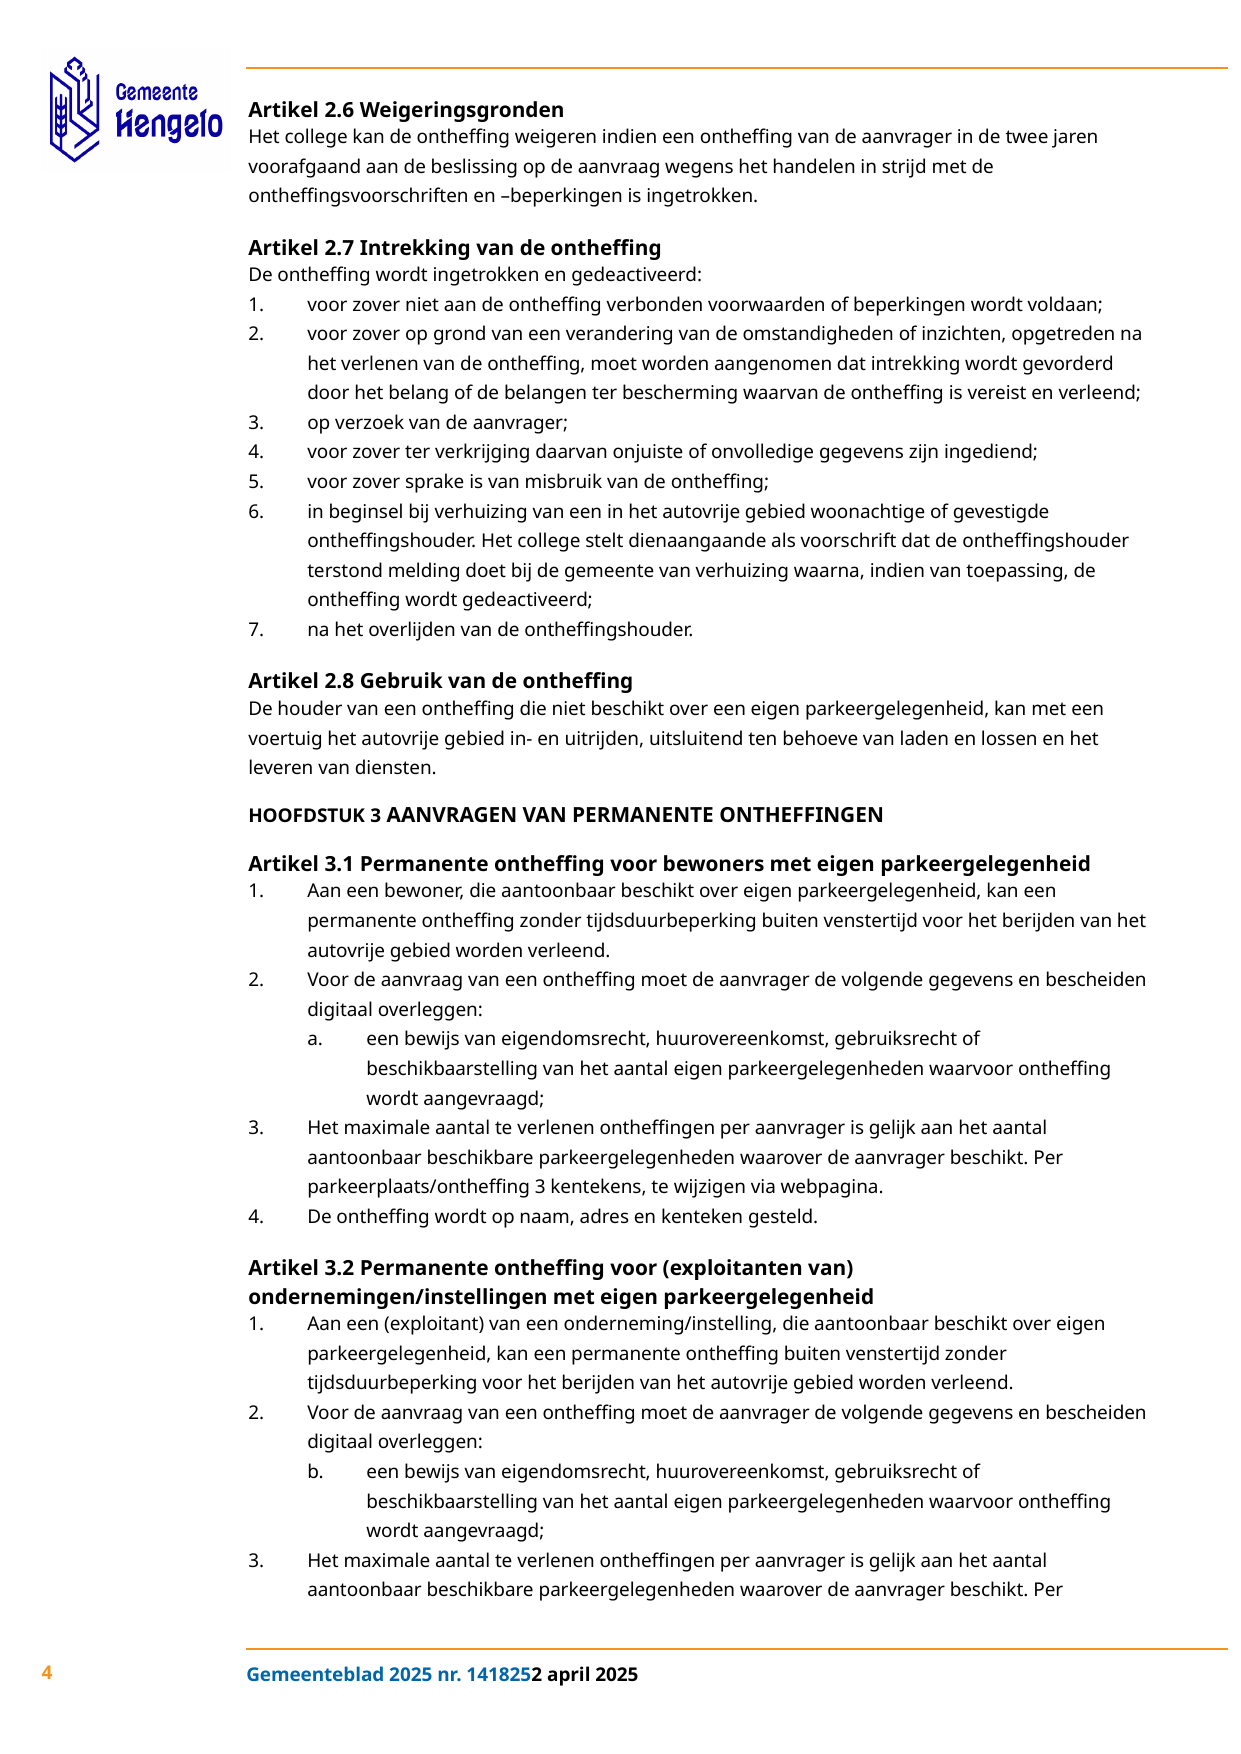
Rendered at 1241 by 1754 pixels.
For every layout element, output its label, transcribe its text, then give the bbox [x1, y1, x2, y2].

list na het overlijden van de ontheffingshouder. [248, 616, 1152, 642]
text Artikel 2.7 Intrekking van de ontheffing [248, 233, 1152, 261]
list in beginsel bij verhuizing van een in het autovrije gebied woonachtige of gevestigde ontheffingshouder. Het college stelt dienaangaande als voorschrift dat de ontheffingshouder terstond melding doet bij de gemeente van verhuizing waarna, indien van toepassing, de ontheffing wordt gedeactiveerd; [248, 498, 1152, 612]
list voor zover op grond van een verandering van de omstandigheden of inzichten, opgetreden na het verlenen van de ontheffing, moet worden aangenomen dat intrekking wordt gevorderd door het belang of de belangen ter bescherming waarvan de ontheffing is vereist en verleend; [248, 320, 1152, 405]
list Aan een (exploitant) van een onderneming/instelling, die aantoonbaar beschikt over eigen parkeergelegenheid, kan een permanente ontheffing buiten venstertijd zonder tijdsduurbeperking voor het berijden van het autovrije gebied worden verleend. [248, 1310, 1152, 1395]
text De ontheffing wordt ingetrokken en gedeactiveerd: [248, 261, 1152, 287]
text Artikel 3.2 Permanente ontheffing voor (exploitanten van) ondernemingen/instellingen met eigen parkeergelegenheid [248, 1253, 1152, 1310]
text De houder van een ontheffing die niet beschikt over een eigen parkeergelegenheid, kan met een voertuig het autovrije gebied in- en uitrijden, uitsluitend ten behoeve van laden en lossen en het leveren van diensten. [248, 695, 1152, 780]
list Aan een bewoner, die aantoonbaar beschikt over eigen parkeergelegenheid, kan een permanente ontheffing zonder tijdsduurbeperking buiten venstertijd voor het berijden van het autovrije gebied worden verleend. [248, 878, 1152, 962]
list Het maximale aantal te verlenen ontheffingen per aanvrager is gelijk aan het aantal aantoonbaar beschikbare parkeergelegenheden waarover de aanvrager beschikt. Per parkeerplaats/ontheffing 3 kentekens, te wijzigen via webpagina. [248, 1114, 1152, 1199]
text HOOFDSTUK 3 AANVRAGEN VAN PERMANENTE ONTHEFFINGEN [248, 800, 1152, 828]
list een bewijs van eigendomsrecht, huurovereenkomst, gebruiksrecht of beschikbaarstelling van het aantal eigen parkeergelegenheden waarvoor ontheffing wordt aangevraagd; [307, 1458, 1152, 1543]
text Artikel 2.6 Weigeringsgronden [248, 95, 1152, 123]
text Het college kan de ontheffing weigeren indien een ontheffing van de aanvrager in de twee jaren voorafgaand aan de beslissing op de aanvraag wegens het handelen in strijd met de ontheffingsvoorschriften en –beperkingen is ingetrokken. [248, 123, 1152, 208]
list De ontheffing wordt op naam, adres en kenteken gesteld. [248, 1203, 1152, 1229]
list voor zover niet aan de ontheffing verbonden voorwaarden of beperkingen wordt voldaan; [248, 291, 1152, 317]
text Artikel 2.8 Gebruik van de ontheffing [248, 667, 1152, 695]
list een bewijs van eigendomsrecht, huurovereenkomst, gebruiksrecht of beschikbaarstelling van het aantal eigen parkeergelegenheden waarvoor ontheffing wordt aangevraagd; [307, 1026, 1152, 1110]
picture [41, 47, 231, 172]
text Artikel 3.1 Permanente ontheffing voor bewoners met eigen parkeergelegenheid [248, 849, 1152, 878]
list op verzoek van de aanvrager; [248, 409, 1152, 435]
list Voor de aanvraag van een ontheffing moet de aanvrager de volgende gegevens en bescheiden digitaal overleggen: [248, 966, 1152, 1022]
list Voor de aanvraag van een ontheffing moet de aanvrager de volgende gegevens en bescheiden digitaal overleggen: [248, 1399, 1152, 1454]
list Het maximale aantal te verlenen ontheffingen per aanvrager is gelijk aan het aantal aantoonbaar beschikbare parkeergelegenheden waarover de aanvrager beschikt. Per [248, 1547, 1152, 1602]
list voor zover sprake is van misbruik van de ontheffing; [248, 468, 1152, 494]
list voor zover ter verkrijging daarvan onjuiste of onvolledige gegevens zijn ingediend; [248, 439, 1152, 464]
